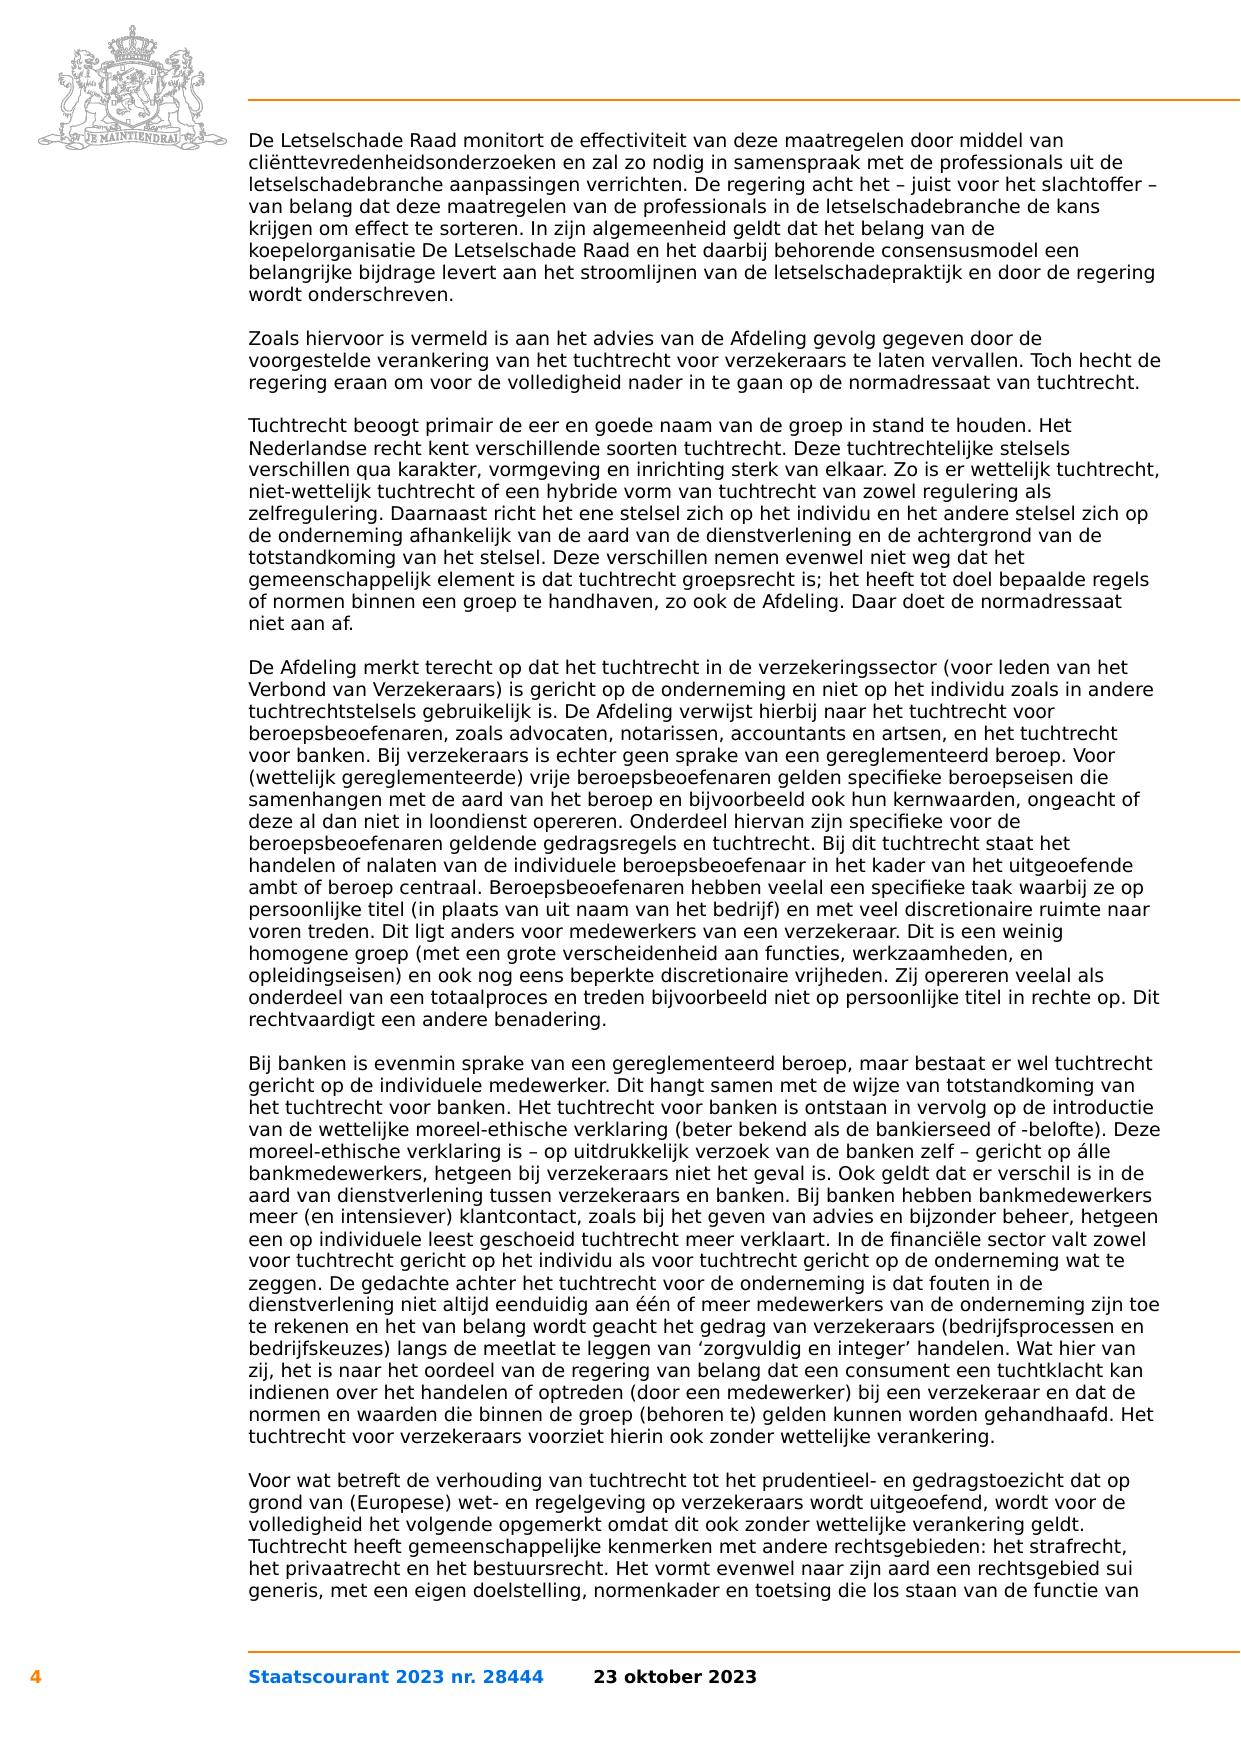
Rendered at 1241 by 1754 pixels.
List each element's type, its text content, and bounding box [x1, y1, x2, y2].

picture [38, 25, 227, 150]
text Tuchtrecht beoogt primair de eer en goede naam van de groep in stand te houden. Het Nederlandse recht kent verschillende soorten tuchtrecht. Deze tuchtrechtelijke stelsels verschillen qua karakter, vormgeving en inrichting sterk van elkaar. Zo is er wettelijk tuchtrecht, niet-wettelijk tuchtrecht of een hybride vorm van tuchtrecht van zowel regulering als zelfregulering. Daarnaast richt het ene stelsel zich op het individu en het andere stelsel zich op de onderneming afhankelijk van de aard van de dienstverlening en de achtergrond van de totstandkoming van het stelsel. Deze verschillen nemen evenwel niet weg dat het gemeenschappelijk element is dat tuchtrecht groepsrecht is; het heeft tot doel bepaalde regels of normen binnen een groep te handhaven, zo ook de Afdeling. Daar doet de normadressaat niet aan af. [248, 415, 1163, 635]
text De Letselschade Raad monitort de effectiviteit van deze maatregelen door middel van cliënttevredenheidsonderzoeken en zal zo nodig in samenspraak met de professionals uit de letselschadebranche aanpassingen verrichten. De regering acht het – juist voor het slachtoffer – van belang dat deze maatregelen van de professionals in de letselschadebranche de kans krijgen om effect te sorteren. In zijn algemeenheid geldt dat het belang van de koepelorganisatie De Letselschade Raad en het daarbij behorende consensusmodel een belangrijke bijdrage levert aan het stroomlijnen van de letselschadepraktijk en door de regering wordt onderschreven. [248, 130, 1163, 306]
text Zoals hiervoor is vermeld is aan het advies van de Afdeling gevolg gegeven door de voorgestelde verankering van het tuchtrecht voor verzekeraars te laten vervallen. Toch hecht de regering eraan om voor de volledigheid nader in te gaan op de normadressaat van tuchtrecht. [248, 328, 1163, 393]
text De Afdeling merkt terecht op dat het tuchtrecht in de verzekeringssector (voor leden van het Verbond van Verzekeraars) is gericht op de onderneming en niet op het individu zoals in andere tuchtrechtstelsels gebruikelijk is. De Afdeling verwijst hierbij naar het tuchtrecht voor beroepsbeoefenaren, zoals advocaten, notarissen, accountants en artsen, en het tuchtrecht voor banken. Bij verzekeraars is echter geen sprake van een gereglementeerd beroep. Voor (wettelijk gereglementeerde) vrije beroepsbeoefenaren gelden specifieke beroepseisen die samenhangen met de aard van het beroep en bijvoorbeeld ook hun kernwaarden, ongeacht of deze al dan niet in loondienst opereren. Onderdeel hiervan zijn specifieke voor de beroepsbeoefenaren geldende gedragsregels en tuchtrecht. Bij dit tuchtrecht staat het handelen of nalaten van de individuele beroepsbeoefenaar in het kader van het uitgeoefende ambt of beroep centraal. Beroepsbeoefenaren hebben veelal een specifieke taak waarbij ze op persoonlijke titel (in plaats van uit naam van het bedrijf) en met veel discretionaire ruimte naar voren treden. Dit ligt anders voor medewerkers van een verzekeraar. Dit is een weinig homogene groep (met een grote verscheidenheid aan functies, werkzaamheden, en opleidingseisen) en ook nog eens beperkte discretionaire vrijheden. Zij opereren veelal als onderdeel van een totaalproces en treden bijvoorbeeld niet op persoonlijke titel in rechte op. Dit rechtvaardigt een andere benadering. [248, 657, 1163, 1031]
text Voor wat betreft de verhouding van tuchtrecht tot het prudentieel- en gedragstoezicht dat op grond van (Europese) wet- en regelgeving op verzekeraars wordt uitgeoefend, wordt voor de volledigheid het volgende opgemerkt omdat dit ook zonder wettelijke verankering geldt. Tuchtrecht heeft gemeenschappelijke kenmerken met andere rechtsgebieden: het strafrecht, het privaatrecht en het bestuursrecht. Het vormt evenwel naar zijn aard een rechtsgebied sui generis, met een eigen doelstelling, normenkader en toetsing die los staan van de functie van [248, 1470, 1163, 1602]
text Bij banken is evenmin sprake van een gereglementeerd beroep, maar bestaat er wel tuchtrecht gericht op de individuele medewerker. Dit hangt samen met de wijze van totstandkoming van het tuchtrecht voor banken. Het tuchtrecht voor banken is ontstaan in vervolg op de introductie van de wettelijke moreel-ethische verklaring (beter bekend als de bankierseed of -belofte). Deze moreel-ethische verklaring is – op uitdrukkelijk verzoek van de banken zelf – gericht op álle bankmedewerkers, hetgeen bij verzekeraars niet het geval is. Ook geldt dat er verschil is in de aard van dienstverlening tussen verzekeraars en banken. Bij banken hebben bankmedewerkers meer (en intensiever) klantcontact, zoals bij het geven van advies en bijzonder beheer, hetgeen een op individuele leest geschoeid tuchtrecht meer verklaart. In de financiële sector valt zowel voor tuchtrecht gericht op het individu als voor tuchtrecht gericht op de onderneming wat te zeggen. De gedachte achter het tuchtrecht voor de onderneming is dat fouten in de dienstverlening niet altijd eenduidig aan één of meer medewerkers van de onderneming zijn toe te rekenen en het van belang wordt geacht het gedrag van verzekeraars (bedrijfsprocessen en bedrijfskeuzes) langs de meetlat te leggen van ‘zorgvuldig en integer’ handelen. Wat hier van zij, het is naar het oordeel van de regering van belang dat een consument een tuchtklacht kan indienen over het handelen of optreden (door een medewerker) bij een verzekeraar en dat de normen en waarden die binnen de groep (behoren te) gelden kunnen worden gehandhaafd. Het tuchtrecht voor verzekeraars voorziet hierin ook zonder wettelijke verankering. [248, 1053, 1163, 1448]
